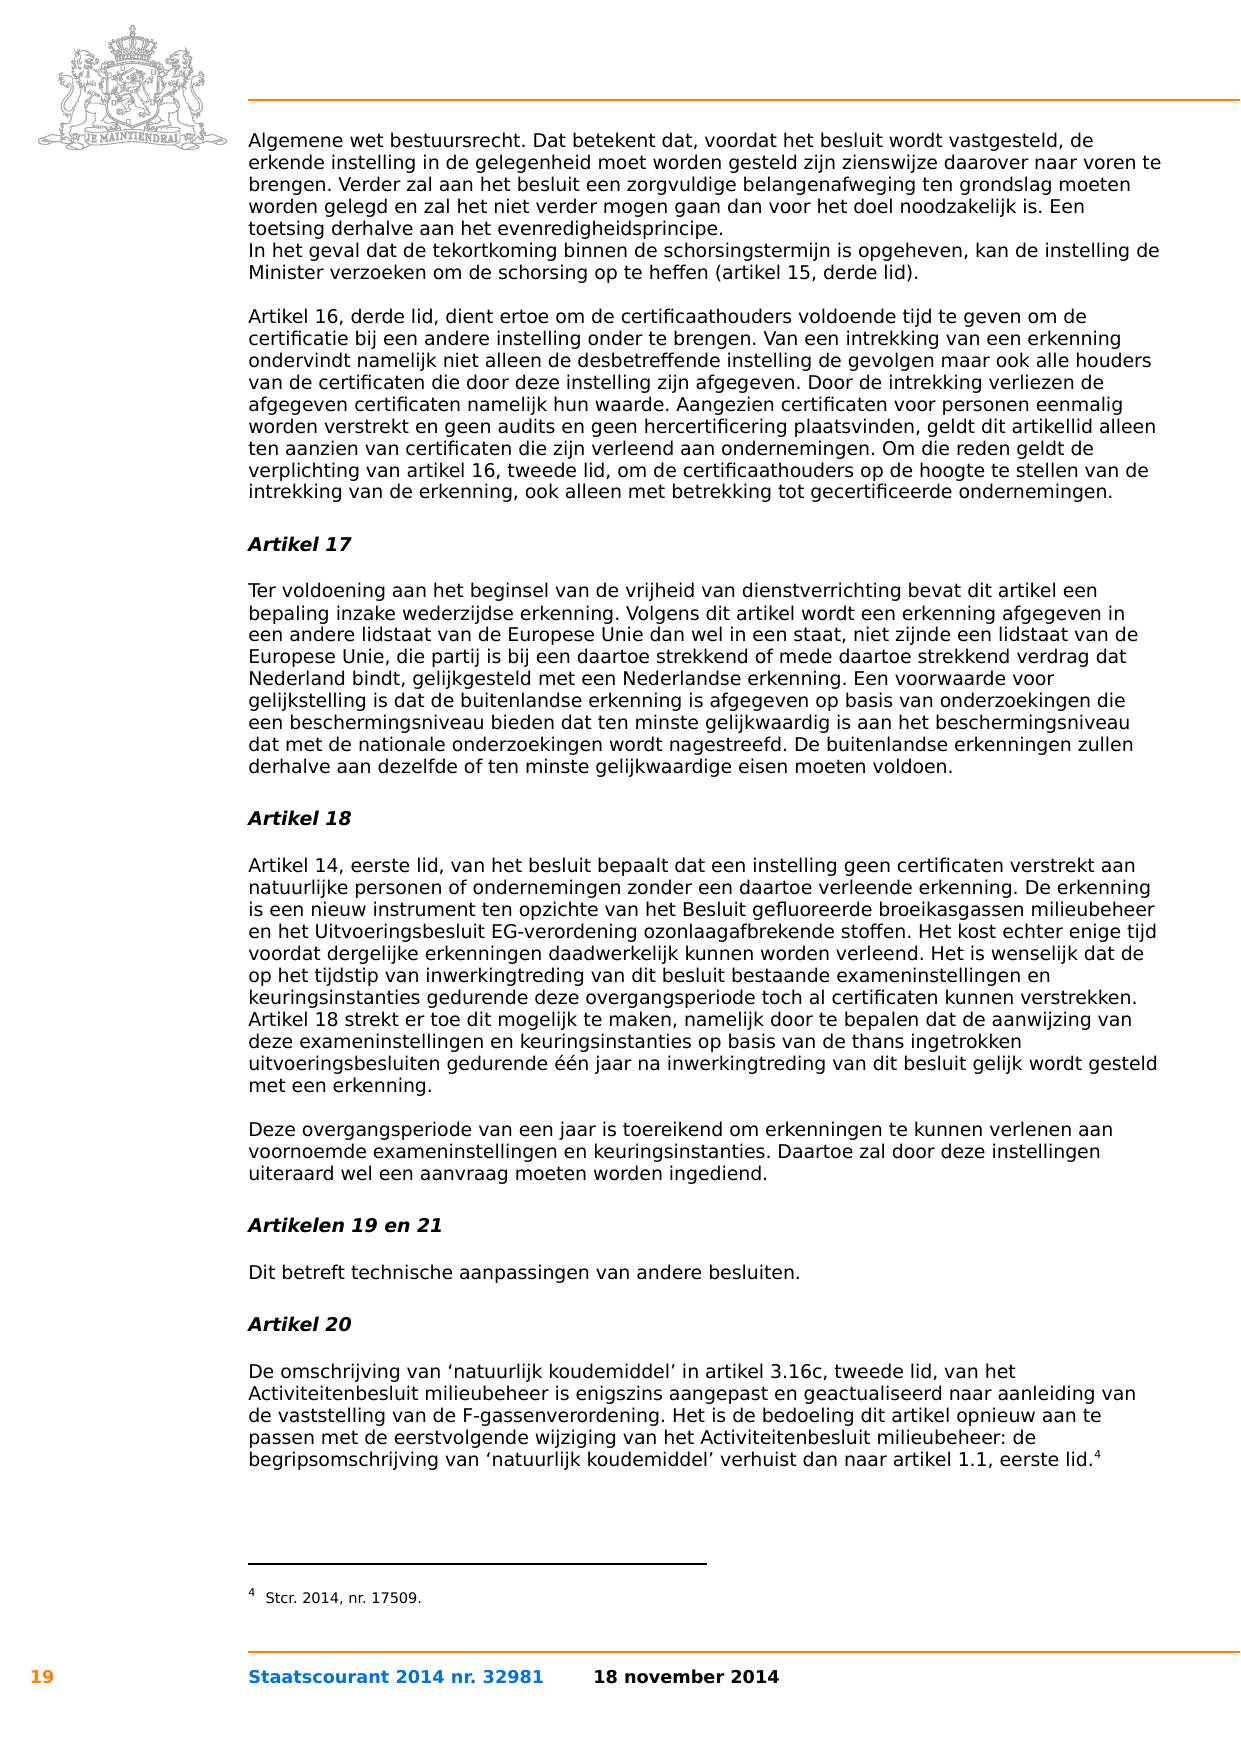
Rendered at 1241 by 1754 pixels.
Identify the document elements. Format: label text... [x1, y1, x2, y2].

subtitle Artikel 18 [248, 808, 1163, 830]
subtitle Artikel 17 [248, 533, 1163, 555]
text Artikel 16, derde lid, dient ertoe om de certificaathouders voldoende tijd te geven om de certificatie bij een andere instelling onder te brengen. Van een intrekking van een erkenning ondervindt namelijk niet alleen de desbetreffende instelling de gevolgen maar ook alle houders van de certificaten die door deze instelling zijn afgegeven. Door de intrekking verliezen de afgegeven certificaten namelijk hun waarde. Aangezien certificaten voor personen eenmalig worden verstrekt en geen audits en geen hercertificering plaatsvinden, geldt dit artikellid alleen ten aanzien van certificaten die zijn verleend aan ondernemingen. Om die reden geldt de verplichting van artikel 16, tweede lid, om de certificaathouders op de hoogte te stellen van de intrekking van de erkenning, ook alleen met betrekking tot gecertificeerde ondernemingen. [248, 306, 1163, 503]
text In het geval dat de tekortkoming binnen de schorsingstermijn is opgeheven, kan de instelling de Minister verzoeken om de schorsing op te heffen (artikel 15, derde lid). [248, 240, 1163, 284]
subtitle Artikelen 19 en 21 [248, 1215, 1163, 1237]
text Artikel 14, eerste lid, van het besluit bepaalt dat een instelling geen certificaten verstrekt aan natuurlijke personen of ondernemingen zonder een daartoe verleende erkenning. De erkenning is een nieuw instrument ten opzichte van het Besluit gefluoreerde broeikasgassen milieubeheer en het Uitvoeringsbesluit EG-verordening ozonlaagafbrekende stoffen. Het kost echter enige tijd voordat dergelijke erkenningen daadwerkelijk kunnen worden verleend. Het is wenselijk dat de op het tijdstip van inwerkingtreding van dit besluit bestaande exameninstellingen en keuringsinstanties gedurende deze overgangsperiode toch al certificaten kunnen verstrekken. Artikel 18 strekt er toe dit mogelijk te maken, namelijk door te bepalen dat de aanwijzing van deze exameninstellingen en keuringsinstanties op basis van de thans ingetrokken uitvoeringsbesluiten gedurende één jaar na inwerkingtreding van dit besluit gelijk wordt gesteld met een erkenning. [248, 855, 1163, 1097]
picture [38, 25, 227, 150]
text Dit betreft technische aanpassingen van andere besluiten. [248, 1262, 1163, 1284]
text De omschrijving van ‘natuurlijk koudemiddel’ in artikel 3.16c, tweede lid, van het Activiteitenbesluit milieubeheer is enigszins aangepast en geactualiseerd naar aanleiding van de vaststelling van de F-gassenverordening. Het is de bedoeling dit artikel opnieuw aan te passen met de eerstvolgende wijziging van het Activiteitenbesluit milieubeheer: de begripsomschrijving van ‘natuurlijk koudemiddel’ verhuist dan naar artikel 1.1, eerste lid. [248, 1361, 1163, 1471]
text Deze overgangsperiode van een jaar is toereikend om erkenningen te kunnen verlenen aan voornoemde exameninstellingen en keuringsinstanties. Daartoe zal door deze instellingen uiteraard wel een aanvraag moeten worden ingediend. [248, 1119, 1163, 1185]
text Ter voldoening aan het beginsel van de vrijheid van dienstverrichting bevat dit artikel een bepaling inzake wederzijdse erkenning. Volgens dit artikel wordt een erkenning afgegeven in een andere lidstaat van de Europese Unie dan wel in een staat, niet zijnde een lidstaat van de Europese Unie, die partij is bij een daartoe strekkend of mede daartoe strekkend verdrag dat Nederland bindt, gelijkgesteld met een Nederlandse erkenning. Een voorwaarde voor gelijkstelling is dat de buitenlandse erkenning is afgegeven op basis van onderzoekingen die een beschermingsniveau bieden dat ten minste gelijkwaardig is aan het beschermingsniveau dat met de nationale onderzoekingen wordt nagestreefd. De buitenlandse erkenningen zullen derhalve aan dezelfde of ten minste gelijkwaardige eisen moeten voldoen. [248, 580, 1163, 778]
subtitle Artikel 20 [248, 1314, 1163, 1336]
text Stcr. 2014, nr. 17509. [248, 1586, 1163, 1608]
text Algemene wet bestuursrecht. Dat betekent dat, voordat het besluit wordt vastgesteld, de erkende instelling in de gelegenheid moet worden gesteld zijn zienswijze daarover naar voren te brengen. Verder zal aan het besluit een zorgvuldige belangenafweging ten grondslag moeten worden gelegd en zal het niet verder mogen gaan dan voor het doel noodzakelijk is. Een toetsing derhalve aan het evenredigheidsprincipe. [248, 130, 1163, 240]
